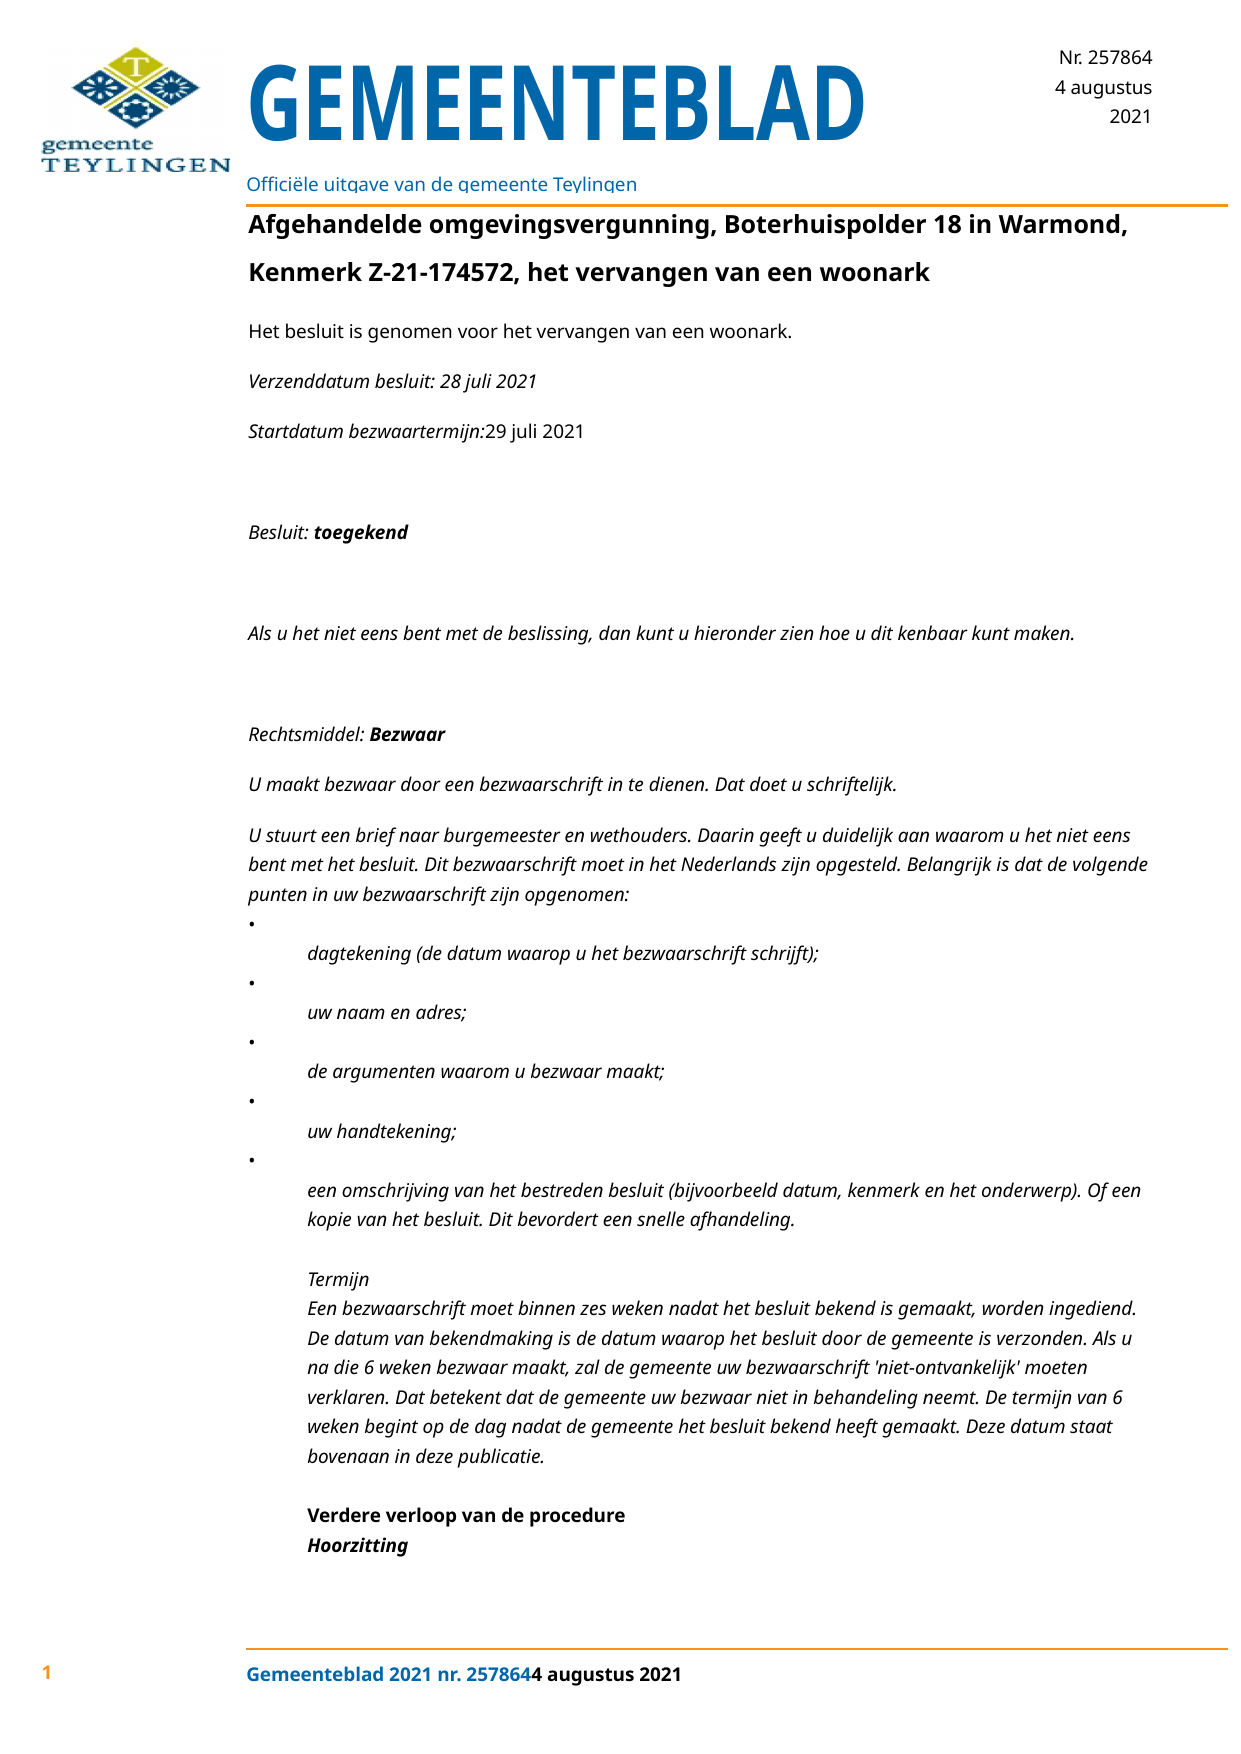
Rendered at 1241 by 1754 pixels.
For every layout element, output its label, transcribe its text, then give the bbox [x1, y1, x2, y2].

text Als u het niet eens bent met de beslissing, dan kunt u hieronder zien hoe u dit kenbaar kunt maken. [248, 620, 1152, 646]
list Een bezwaarschrift moet binnen zes weken nadat het besluit bekend is gemaakt, worden ingediend. De datum van bekendmaking is de datum waarop het besluit door de gemeente is verzonden. Als u na die 6 weken bezwaar maakt, zal de gemeente uw bezwaarschrift 'niet-ontvankelijk' moeten verklaren. Dat betekent dat de gemeente uw bezwaar niet in behandeling neemt. De termijn van 6 weken begint op de dag nadat de gemeente het besluit bekend heeft gemaakt. Deze datum staat bovenaan in deze publicatie. [248, 1295, 1152, 1469]
list de argumenten waarom u bezwaar maakt; [248, 1059, 1152, 1084]
text Rechtsmiddel: Bezwaar [248, 721, 1152, 747]
list Verdere verloop van de procedure [248, 1502, 1152, 1528]
picture [41, 47, 231, 172]
text Verzenddatum besluit: 28 juli 2021 [248, 368, 1152, 394]
list Hoorzitting [248, 1532, 1152, 1558]
text Startdatum bezwaartermijn:29 juli 2021 [248, 419, 1152, 444]
text Afgehandelde omgevingsvergunning, Boterhuispolder 18 in Warmond, Kenmerk Z-21-174572, het vervangen van een woonark [248, 207, 1152, 288]
text U stuurt een brief naar burgemeester en wethouders. Daarin geeft u duidelijk aan waarom u het niet eens bent met het besluit. Dit bezwaarschrift moet in het Nederlands zijn opgesteld. Belangrijk is dat de volgende punten in uw bezwaarschrift zijn opgenomen: [248, 822, 1152, 907]
text U maakt bezwaar door een bezwaarschrift in te dienen. Dat doet u schriftelijk. [248, 772, 1152, 797]
list een omschrijving van het bestreden besluit (bijvoorbeeld datum, kenmerk en het onderwerp). Of een kopie van het besluit. Dit bevordert een snelle afhandeling. [248, 1177, 1152, 1232]
list Termijn [248, 1266, 1152, 1292]
text Besluit: toegekend [248, 519, 1152, 545]
list uw handtekening; [248, 1118, 1152, 1144]
list uw naam en adres; [248, 999, 1152, 1025]
list dagtekening (de datum waarop u het bezwaarschrift schrijft); [248, 940, 1152, 966]
text Het besluit is genomen voor het vervangen van een woonark. [248, 318, 1152, 344]
